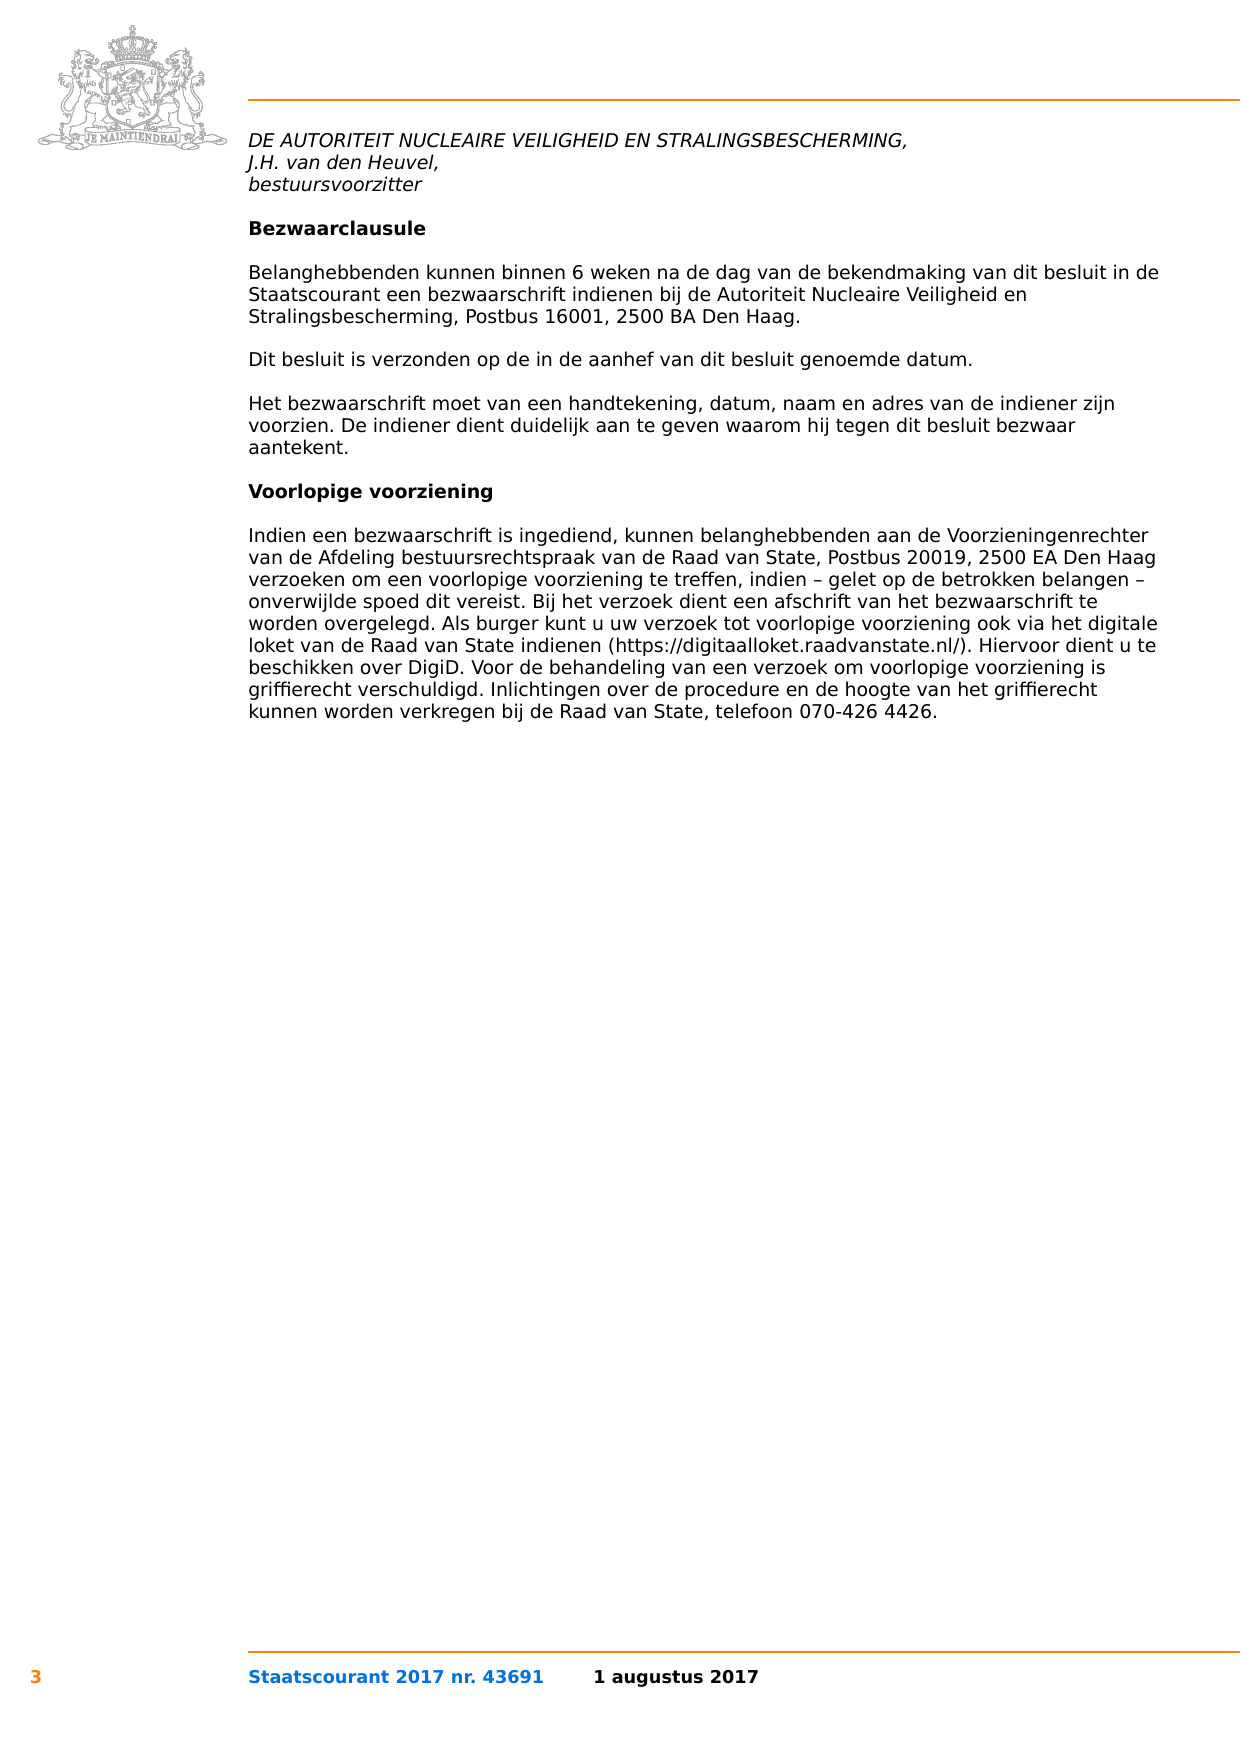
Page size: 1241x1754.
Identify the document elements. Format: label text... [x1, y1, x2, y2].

text Belanghebbenden kunnen binnen 6 weken na de dag van de bekendmaking van dit besluit in de Staatscourant een bezwaarschrift indienen bij de Autoriteit Nucleaire Veiligheid en Stralingsbescherming, Postbus 16001, 2500 BA Den Haag. [248, 262, 1163, 327]
text Dit besluit is verzonden op de in de aanhef van dit besluit genoemde datum. [248, 349, 1163, 371]
text Voorlopige voorziening [248, 481, 1163, 503]
picture [38, 25, 227, 150]
text DE AUTORITEIT NUCLEAIRE VEILIGHEID EN STRALINGSBESCHERMING, J.H. van den Heuvel, bestuursvoorzitter [248, 130, 1163, 196]
text Het bezwaarschrift moet van een handtekening, datum, naam en adres van de indiener zijn voorzien. De indiener dient duidelijk aan te geven waarom hij tegen dit besluit bezwaar aantekent. [248, 393, 1163, 459]
text Bezwaarclausule [248, 218, 1163, 240]
text Indien een bezwaarschrift is ingediend, kunnen belanghebbenden aan de Voorzieningenrechter van de Afdeling bestuursrechtspraak van de Raad van State, Postbus 20019, 2500 EA Den Haag verzoeken om een voorlopige voorziening te treffen, indien – gelet op de betrokken belangen – onverwijlde spoed dit vereist. Bij het verzoek dient een afschrift van het bezwaarschrift te worden overgelegd. Als burger kunt u uw verzoek tot voorlopige voorziening ook via het digitale loket van de Raad van State indienen (https://digitaalloket.raadvanstate.nl/). Hiervoor dient u te beschikken over DigiD. Voor de behandeling van een verzoek om voorlopige voorziening is griffierecht verschuldigd. Inlichtingen over de procedure en de hoogte van het griffierecht kunnen worden verkregen bij de Raad van State, telefoon 070-426 4426. [248, 525, 1163, 723]
